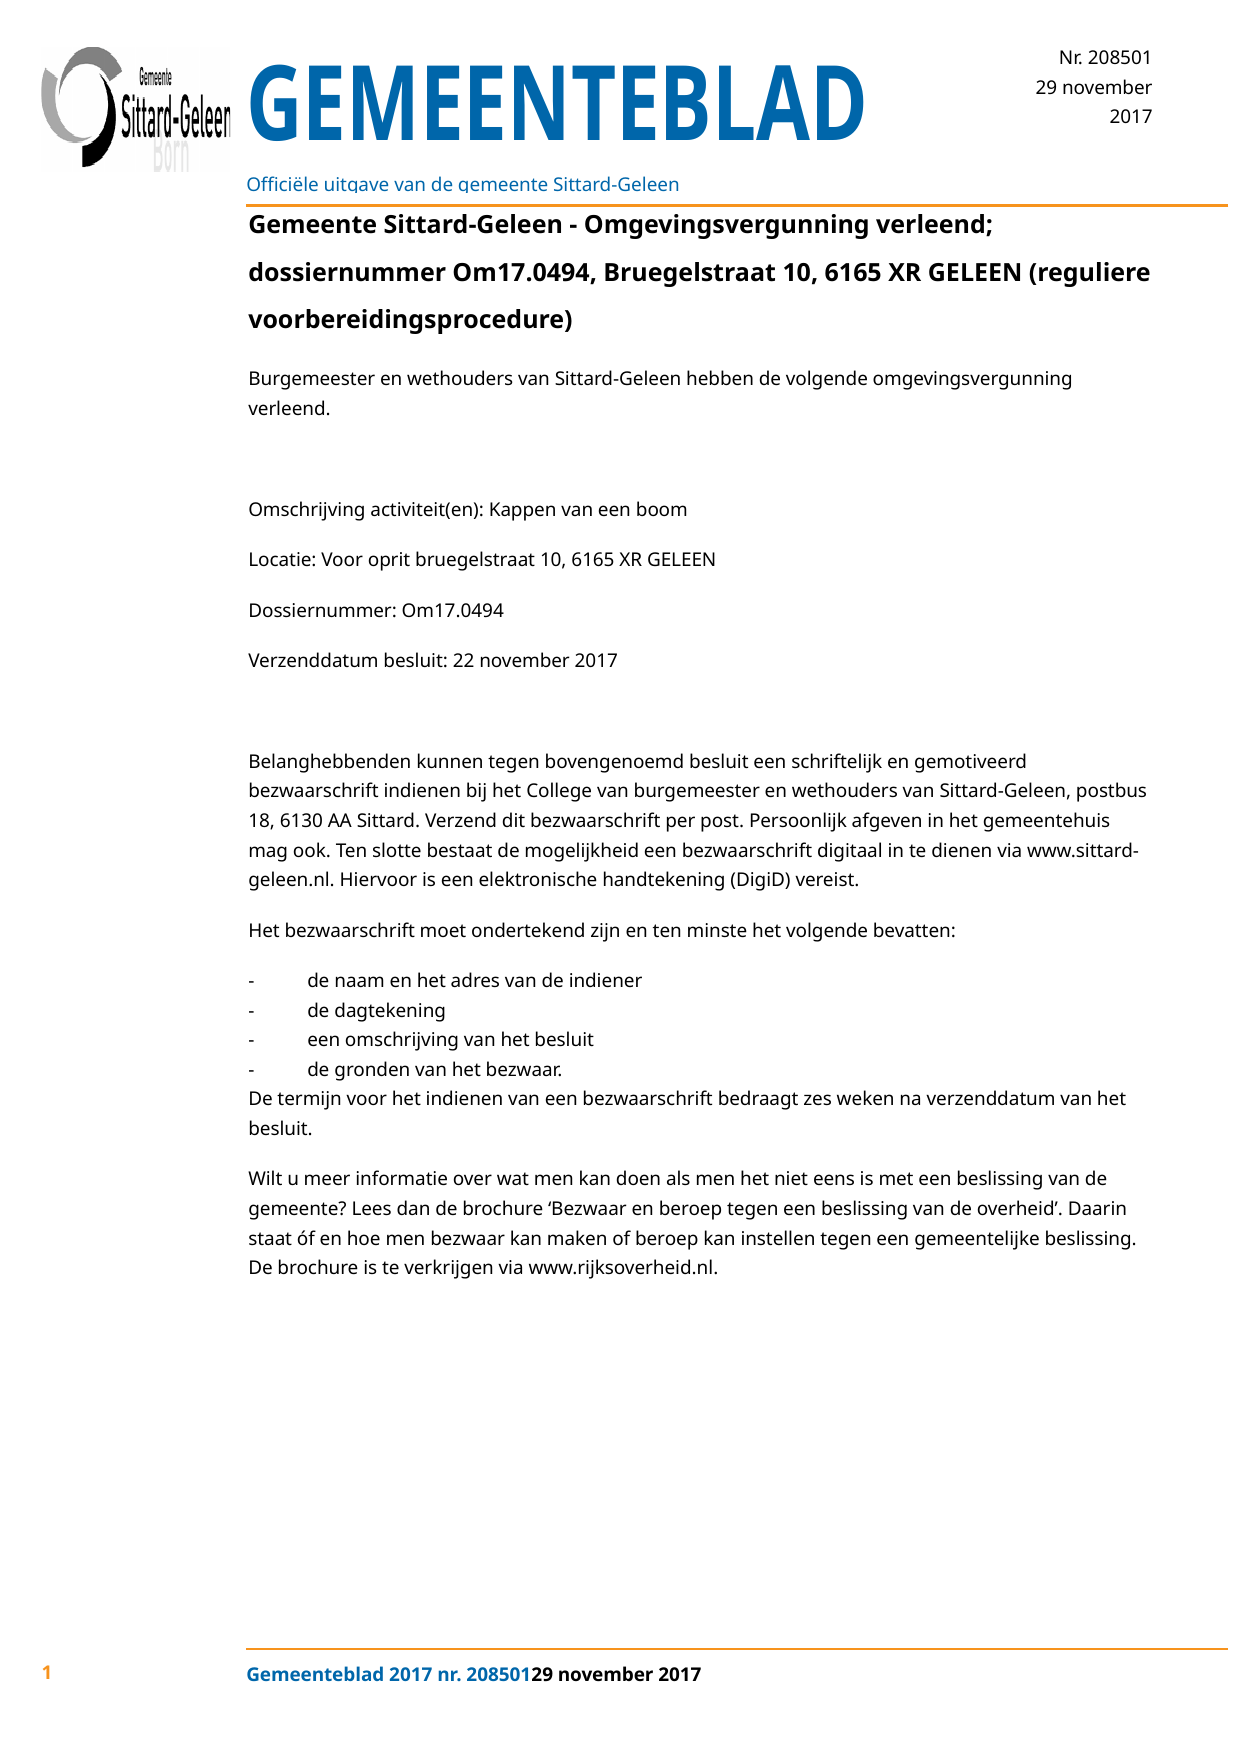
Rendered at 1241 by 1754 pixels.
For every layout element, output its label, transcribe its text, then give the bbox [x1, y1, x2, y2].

list een omschrijving van het besluit [248, 1026, 1152, 1052]
text Burgemeester en wethouders van Sittard-Geleen hebben de volgende omgevingsvergunning verleend. [248, 366, 1152, 421]
list de gronden van het bezwaar. [248, 1056, 1152, 1082]
picture [41, 47, 231, 172]
text Verzenddatum besluit: 22 november 2017 [248, 647, 1152, 673]
text Het bezwaarschrift moet ondertekend zijn en ten minste het volgende bevatten: [248, 917, 1152, 942]
text Gemeente Sittard-Geleen - Omgevingsvergunning verleend; dossiernummer Om17.0494, Bruegelstraat 10, 6165 XR GELEEN (reguliere voorbereidingsprocedure) [248, 207, 1152, 336]
list de naam en het adres van de indiener [248, 967, 1152, 993]
text Belanghebbenden kunnen tegen bovengenoemd besluit een schriftelijk en gemotiveerd bezwaarschrift indienen bij het College van burgemeester en wethouders van Sittard-Geleen, postbus 18, 6130 AA Sittard. Verzend dit bezwaarschrift per post. Persoonlijk afgeven in het gemeentehuis mag ook. Ten slotte bestaat de mogelijkheid een bezwaarschrift digitaal in te dienen via www.sittard-geleen.nl. Hiervoor is een elektronische handtekening (DigiD) vereist. [248, 748, 1152, 892]
text Omschrijving activiteit(en): Kappen van een boom [248, 496, 1152, 522]
list de dagtekening [248, 997, 1152, 1022]
text Dossiernummer: Om17.0494 [248, 597, 1152, 622]
text De termijn voor het indienen van een bezwaarschrift bedraagt zes weken na verzenddatum van het besluit. [248, 1086, 1152, 1141]
text Locatie: Voor oprit bruegelstraat 10, 6165 XR GELEEN [248, 546, 1152, 572]
text Wilt u meer informatie over wat men kan doen als men het niet eens is met een beslissing van de gemeente? Lees dan de brochure ‘Bezwaar en beroep tegen een beslissing van de overheid’. Daarin staat óf en hoe men bezwaar kan maken of beroep kan instellen tegen een gemeentelijke beslissing. De brochure is te verkrijgen via www.rijksoverheid.nl. [248, 1166, 1152, 1280]
